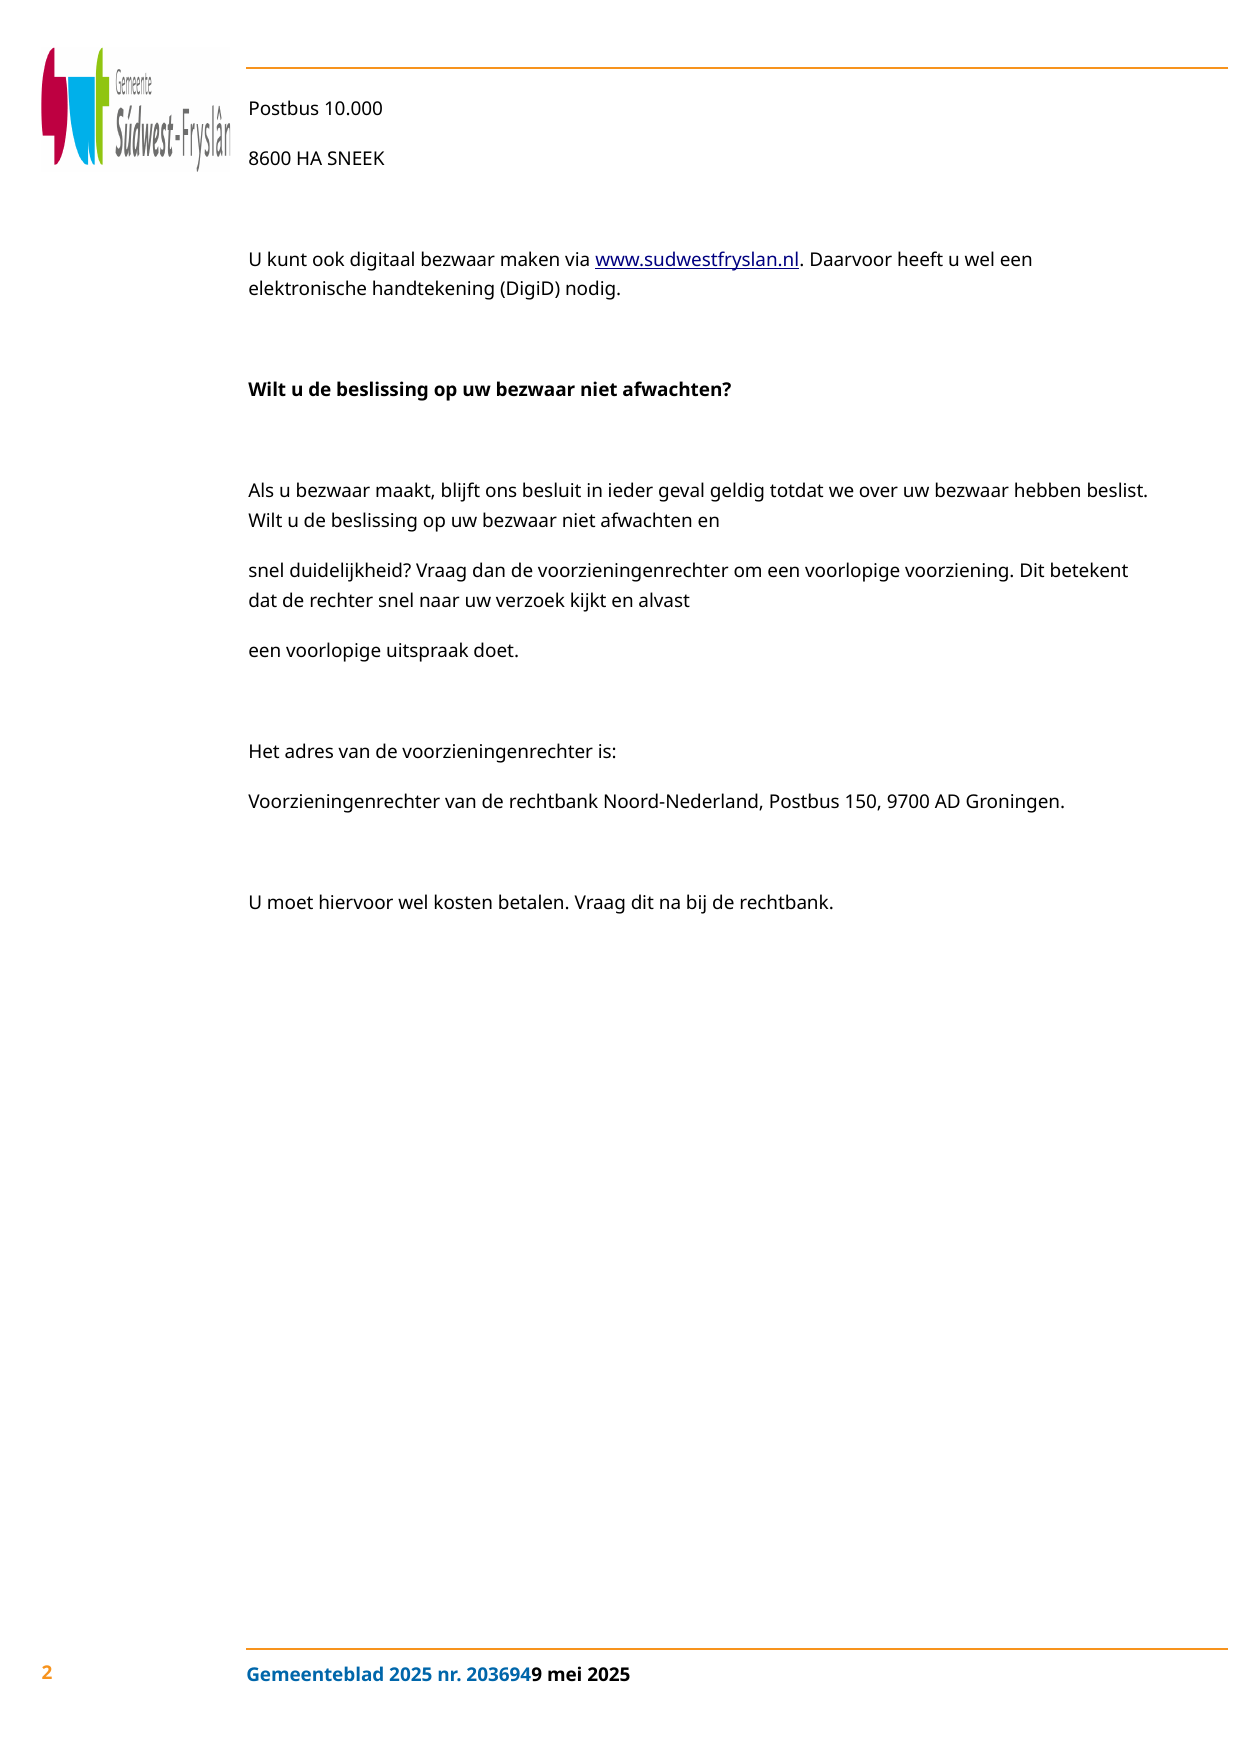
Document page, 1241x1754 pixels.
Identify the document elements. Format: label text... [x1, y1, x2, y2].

text snel duidelijkheid? Vraag dan de voorzieningenrechter om een voorlopige voorziening. Dit betekent dat de rechter snel naar uw verzoek kijkt en alvast [248, 557, 1152, 613]
text U kunt ook digitaal bezwaar maken via www.sudwestfryslan.nl. Daarvoor heeft u wel een elektronische handtekening (DigiD) nodig. [248, 246, 1152, 301]
text Voorzieningenrechter van de rechtbank Noord-Nederland, Postbus 150, 9700 AD Groningen. [248, 788, 1152, 814]
text een voorlopige uitspraak doet. [248, 637, 1152, 663]
text Het adres van de voorzieningenrechter is: [248, 738, 1152, 764]
text Wilt u de beslissing op uw bezwaar niet afwachten? [248, 376, 1152, 402]
text Als u bezwaar maakt, blijft ons besluit in ieder geval geldig totdat we over uw bezwaar hebben beslist. Wilt u de beslissing op uw bezwaar niet afwachten en [248, 477, 1152, 533]
picture [41, 47, 231, 172]
text 8600 HA SNEEK [248, 145, 1152, 171]
text U moet hiervoor wel kosten betalen. Vraag dit na bij de rechtbank. [248, 889, 1152, 915]
text Postbus 10.000 [248, 95, 1152, 121]
